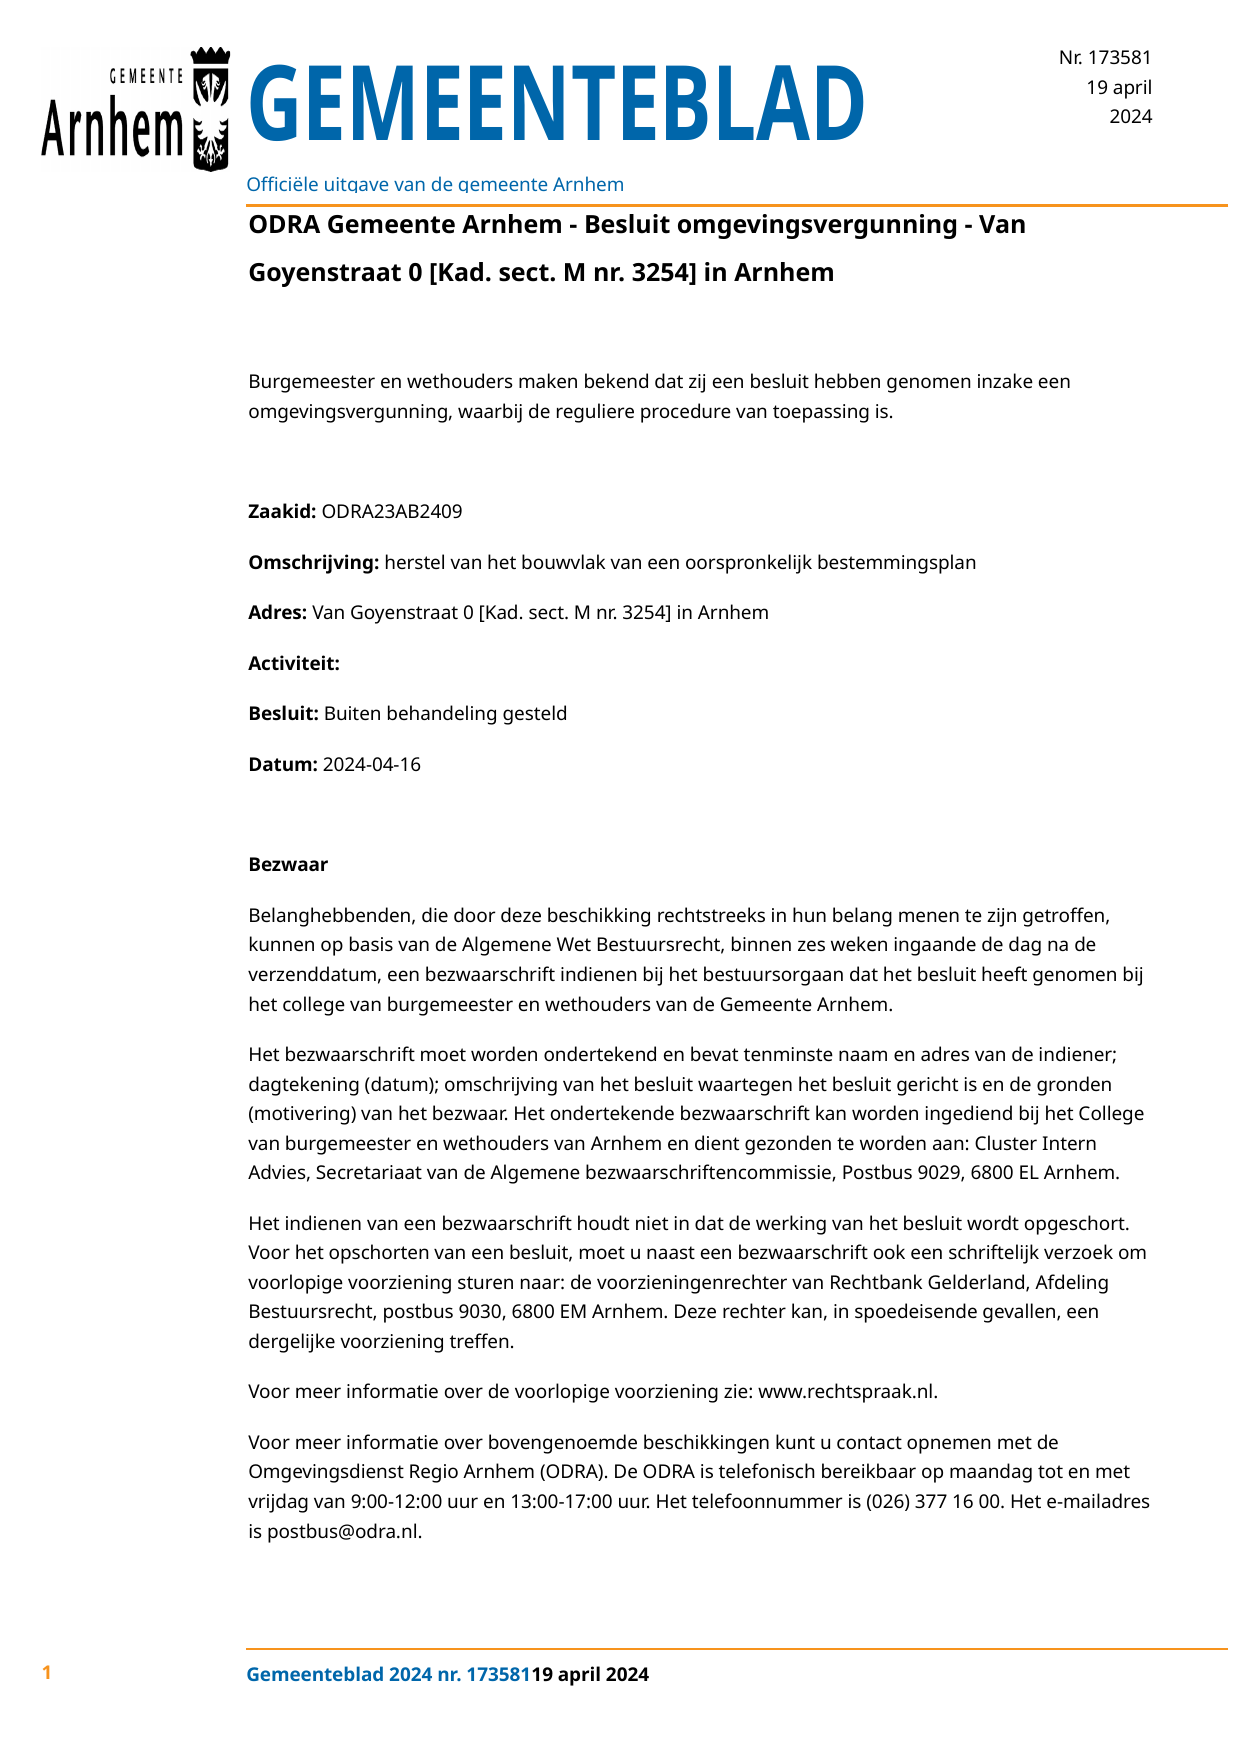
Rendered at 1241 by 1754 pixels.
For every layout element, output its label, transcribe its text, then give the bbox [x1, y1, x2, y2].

text Adres: Van Goyenstraat 0 [Kad. sect. M nr. 3254] in Arnhem [248, 599, 1152, 625]
text Bezwaar [248, 852, 1152, 877]
text Voor meer informatie over bovengenoemde beschikkingen kunt u contact opnemen met de Omgevingsdienst Regio Arnhem (ODRA). De ODRA is telefonisch bereikbaar op maandag tot en met vrijdag van 9:00-12:00 uur en 13:00-17:00 uur. Het telefoonnummer is (026) 377 16 00. Het e-mailadres is postbus@odra.nl. [248, 1429, 1152, 1544]
text Belanghebbenden, die door deze beschikking rechtstreeks in hun belang menen te zijn getroffen, kunnen op basis van de Algemene Wet Bestuursrecht, binnen zes weken ingaande de dag na de verzenddatum, een bezwaarschrift indienen bij het bestuursorgaan dat het besluit heeft genomen bij het college van burgemeester en wethouders van de Gemeente Arnhem. [248, 902, 1152, 1017]
text Activiteit: [248, 650, 1152, 676]
text Burgemeester en wethouders maken bekend dat zij een besluit hebben genomen inzake een omgevingsvergunning, waarbij de reguliere procedure van toepassing is. [248, 368, 1152, 424]
text Zaakid: ODRA23AB2409 [248, 499, 1152, 524]
text Het indienen van een bezwaarschrift houdt niet in dat de werking van het besluit wordt opgeschort. Voor het opschorten van een besluit, moet u naast een bezwaarschrift ook een schriftelijk verzoek om voorlopige voorziening sturen naar: de voorzieningenrechter van Rechtbank Gelderland, Afdeling Bestuursrecht, postbus 9030, 6800 EM Arnhem. Deze rechter kan, in spoedeisende gevallen, een dergelijke voorziening treffen. [248, 1210, 1152, 1354]
picture [41, 47, 231, 172]
text Datum: 2024-04-16 [248, 751, 1152, 777]
text Voor meer informatie over de voorlopige voorziening zie: www.rechtspraak.nl. [248, 1379, 1152, 1404]
text ODRA Gemeente Arnhem - Besluit omgevingsvergunning - Van Goyenstraat 0 [Kad. sect. M nr. 3254] in Arnhem [248, 207, 1152, 288]
text Het bezwaarschrift moet worden ondertekend en bevat tenminste naam en adres van de indiener; dagtekening (datum); omschrijving van het besluit waartegen het besluit gericht is en de gronden (motivering) van het bezwaar. Het ondertekende bezwaarschrift kan worden ingediend bij het College van burgemeester en wethouders van Arnhem en dient gezonden te worden aan: Cluster Intern Advies, Secretariaat van de Algemene bezwaarschriftencommissie, Postbus 9029, 6800 EL Arnhem. [248, 1041, 1152, 1185]
text Besluit: Buiten behandeling gesteld [248, 700, 1152, 726]
text Omschrijving: herstel van het bouwvlak van een oorspronkelijk bestemmingsplan [248, 549, 1152, 575]
